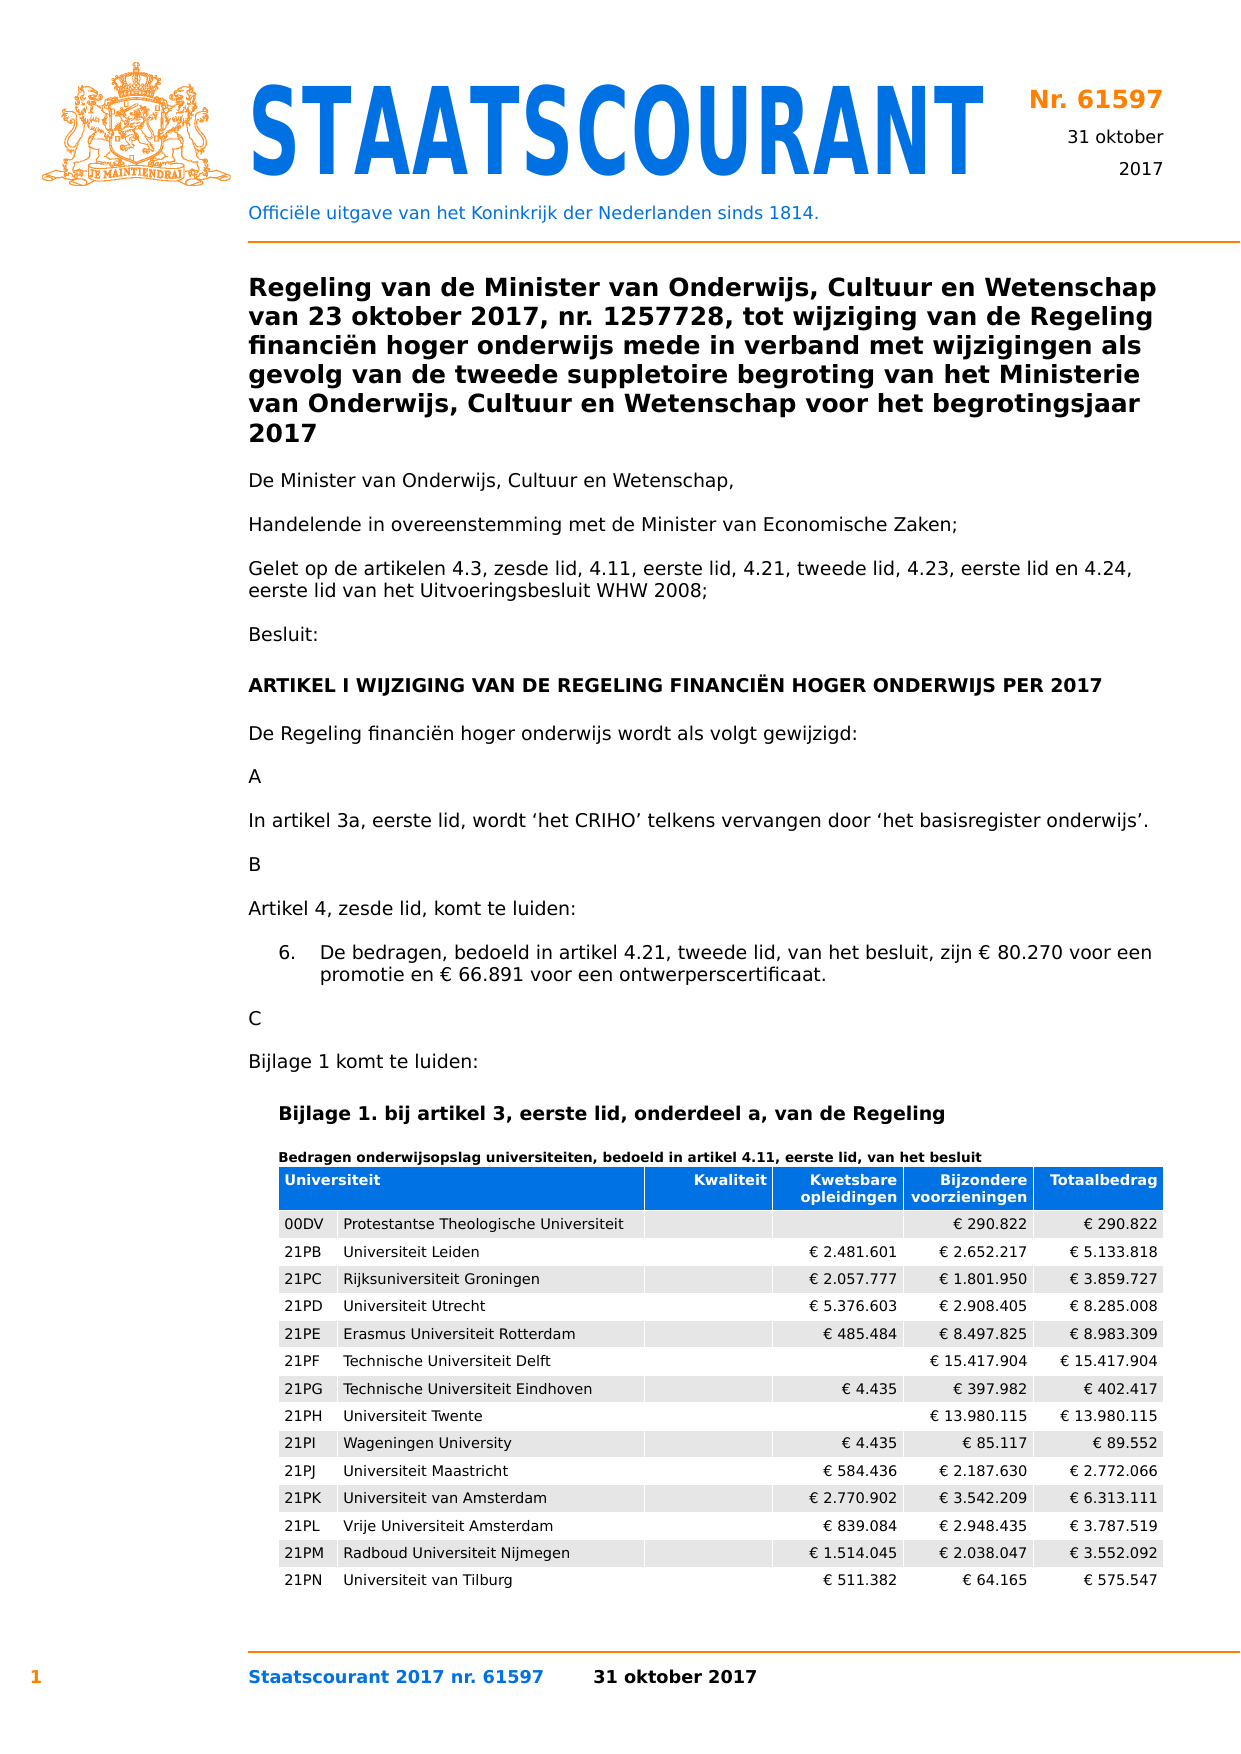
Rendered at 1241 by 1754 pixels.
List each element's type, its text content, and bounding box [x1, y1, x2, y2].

table_cell [645, 1568, 772, 1594]
table_cell [645, 1403, 772, 1429]
table_cell € 575.547 [1034, 1568, 1163, 1594]
table_cell € 3.859.727 [1034, 1266, 1163, 1293]
table_cell Officiële uitgave van het Koninkrijk der Nederlanden sinds 1814. [248, 203, 1240, 241]
table_cell 21PB [279, 1239, 337, 1265]
table_cell 21PF [279, 1349, 337, 1375]
table_cell Bijzondere voorzieningen [904, 1167, 1033, 1210]
table_cell 21PN [279, 1568, 337, 1594]
table_cell 2017 [998, 153, 1240, 203]
table_cell [645, 1349, 772, 1375]
table_cell Totaalbedrag [1034, 1167, 1163, 1210]
table_cell [645, 1513, 772, 1539]
table_cell [645, 1376, 772, 1402]
table_cell Universiteit [279, 1167, 644, 1210]
table_cell € 13.980.115 [904, 1403, 1033, 1429]
table_cell [773, 1211, 903, 1238]
table_cell Wageningen University [338, 1431, 644, 1457]
table_cell [773, 1403, 903, 1429]
table_cell € 64.165 [904, 1568, 1033, 1594]
table_cell € 3.552.092 [1034, 1540, 1163, 1567]
picture [41, 62, 231, 186]
table_cell € 8.983.309 [1034, 1321, 1163, 1347]
table_cell € 15.417.904 [904, 1349, 1033, 1375]
text A [248, 766, 1163, 788]
table_cell 21PI [279, 1431, 337, 1457]
table_cell € 13.980.115 [1034, 1403, 1163, 1429]
table_cell € 3.787.519 [1034, 1513, 1163, 1539]
table_cell 21PL [279, 1513, 337, 1539]
table_cell € 839.084 [773, 1513, 903, 1539]
table_cell Universiteit Utrecht [338, 1294, 644, 1320]
table_cell Kwetsbare opleidingen [773, 1167, 903, 1210]
table_header [25, 62, 248, 241]
table_cell € 2.772.066 [1034, 1458, 1163, 1484]
table_cell € 2.038.047 [904, 1540, 1033, 1567]
text Besluit: [248, 623, 1163, 645]
table_cell € 2.908.405 [904, 1294, 1033, 1320]
table_cell 21PD [279, 1294, 337, 1320]
table_cell € 3.542.209 [904, 1485, 1033, 1512]
text Bijlage 1 komt te luiden: [248, 1051, 1163, 1073]
table_cell 21PC [279, 1266, 337, 1293]
text Artikel 4, zesde lid, komt te luiden: [248, 898, 1163, 920]
table_cell € 8.285.008 [1034, 1294, 1163, 1320]
text Gelet op de artikelen 4.3, zesde lid, 4.11, eerste lid, 4.21, tweede lid, 4.23, eerste lid en 4.24, eerste lid van het Uitvoeringsbesluit WHW 2008; [248, 558, 1163, 602]
table_cell Technische Universiteit Delft [338, 1349, 644, 1375]
table_cell Radboud Universiteit Nijmegen [338, 1540, 644, 1567]
table_header Bedragen onderwijsopslag universiteiten, bedoeld in artikel 4.11, eerste lid, van het besluit [278, 1150, 1163, 1166]
text B [248, 854, 1163, 876]
table_cell € 5.133.818 [1034, 1239, 1163, 1265]
table_cell [645, 1211, 772, 1238]
table_cell € 89.552 [1034, 1431, 1163, 1457]
table_cell Technische Universiteit Eindhoven [338, 1376, 644, 1402]
table_cell € 1.514.045 [773, 1540, 903, 1567]
table_cell € 2.187.630 [904, 1458, 1033, 1484]
table_cell Rijksuniversiteit Groningen [338, 1266, 644, 1293]
table_cell Kwaliteit [645, 1167, 772, 1210]
table_cell [645, 1239, 772, 1265]
text Handelende in overeenstemming met de Minister van Economische Zaken; [248, 514, 1163, 536]
text C [248, 1007, 1163, 1029]
table_cell Vrije Universiteit Amsterdam [338, 1513, 644, 1539]
table_cell 00DV [279, 1211, 337, 1238]
table_cell € 2.770.902 [773, 1485, 903, 1512]
table_cell € 5.376.603 [773, 1294, 903, 1320]
table_cell [645, 1485, 772, 1512]
table_cell € 290.822 [1034, 1211, 1163, 1238]
table_cell Universiteit van Amsterdam [338, 1485, 644, 1512]
table_cell 31 oktober [998, 121, 1240, 153]
text In artikel 3a, eerste lid, wordt ‘het CRIHO’ telkens vervangen door ‘het basisregister onderwijs’. [248, 810, 1163, 832]
table_cell € 2.652.217 [904, 1239, 1033, 1265]
table_cell 21PG [279, 1376, 337, 1402]
table_cell € 2.057.777 [773, 1266, 903, 1293]
text 6. De bedragen, bedoeld in artikel 4.21, tweede lid, van het besluit, zijn € 80.270 voor een promotie en € 66.891 voor een ontwerperscertificaat. [278, 942, 1163, 986]
table_cell [645, 1540, 772, 1567]
table_cell € 397.982 [904, 1376, 1033, 1402]
table_cell Erasmus Universiteit Rotterdam [338, 1321, 644, 1347]
table_cell Universiteit Leiden [338, 1239, 644, 1265]
table_cell Universiteit van Tilburg [338, 1568, 644, 1594]
table_cell 21PK [279, 1485, 337, 1512]
table_header Nr. 61597 [998, 62, 1240, 121]
table_cell [645, 1431, 772, 1457]
table_cell € 6.313.111 [1034, 1485, 1163, 1512]
table_cell € 511.382 [773, 1568, 903, 1594]
table_cell € 290.822 [904, 1211, 1033, 1238]
table_cell € 402.417 [1034, 1376, 1163, 1402]
table_cell Protestantse Theologische Universiteit [338, 1211, 644, 1238]
subtitle Bijlage 1. bij artikel 3, eerste lid, onderdeel a, van de Regeling [278, 1103, 1163, 1125]
table_cell Universiteit Twente [338, 1403, 644, 1429]
table_cell € 4.435 [773, 1376, 903, 1402]
text De Minister van Onderwijs, Cultuur en Wetenschap, [248, 470, 1163, 492]
table_cell € 15.417.904 [1034, 1349, 1163, 1375]
table_cell 21PM [279, 1540, 337, 1567]
table_cell € 2.481.601 [773, 1239, 903, 1265]
table_cell € 2.948.435 [904, 1513, 1033, 1539]
table_cell € 4.435 [773, 1431, 903, 1457]
table_cell [645, 1266, 772, 1293]
table_cell 21PH [279, 1403, 337, 1429]
table_header STAATSCOURANT [248, 62, 998, 203]
table_cell [645, 1294, 772, 1320]
table_cell [645, 1321, 772, 1347]
table_cell 21PJ [279, 1458, 337, 1484]
table_cell € 1.801.950 [904, 1266, 1033, 1293]
table_cell Universiteit Maastricht [338, 1458, 644, 1484]
table_cell € 485.484 [773, 1321, 903, 1347]
subtitle Regeling van de Minister van Onderwijs, Cultuur en Wetenschap van 23 oktober 2017, nr. 1257728, tot wijziging van de Regeling financiën hoger onderwijs mede in verband met wijzigingen als gevolg van de tweede suppletoire begroting van het Ministerie van Onderwijs, Cultuur en Wetenschap voor het begrotingsjaar 2017 [248, 273, 1163, 448]
text De Regeling financiën hoger onderwijs wordt als volgt gewijzigd: [248, 722, 1163, 744]
table_cell € 584.436 [773, 1458, 903, 1484]
table_cell 21PE [279, 1321, 337, 1347]
table_cell [645, 1458, 772, 1484]
table_cell [773, 1349, 903, 1375]
table_cell € 8.497.825 [904, 1321, 1033, 1347]
subtitle ARTIKEL I WIJZIGING VAN DE REGELING FINANCIËN HOGER ONDERWIJS PER 2017 [248, 675, 1163, 697]
table_cell € 85.117 [904, 1431, 1033, 1457]
